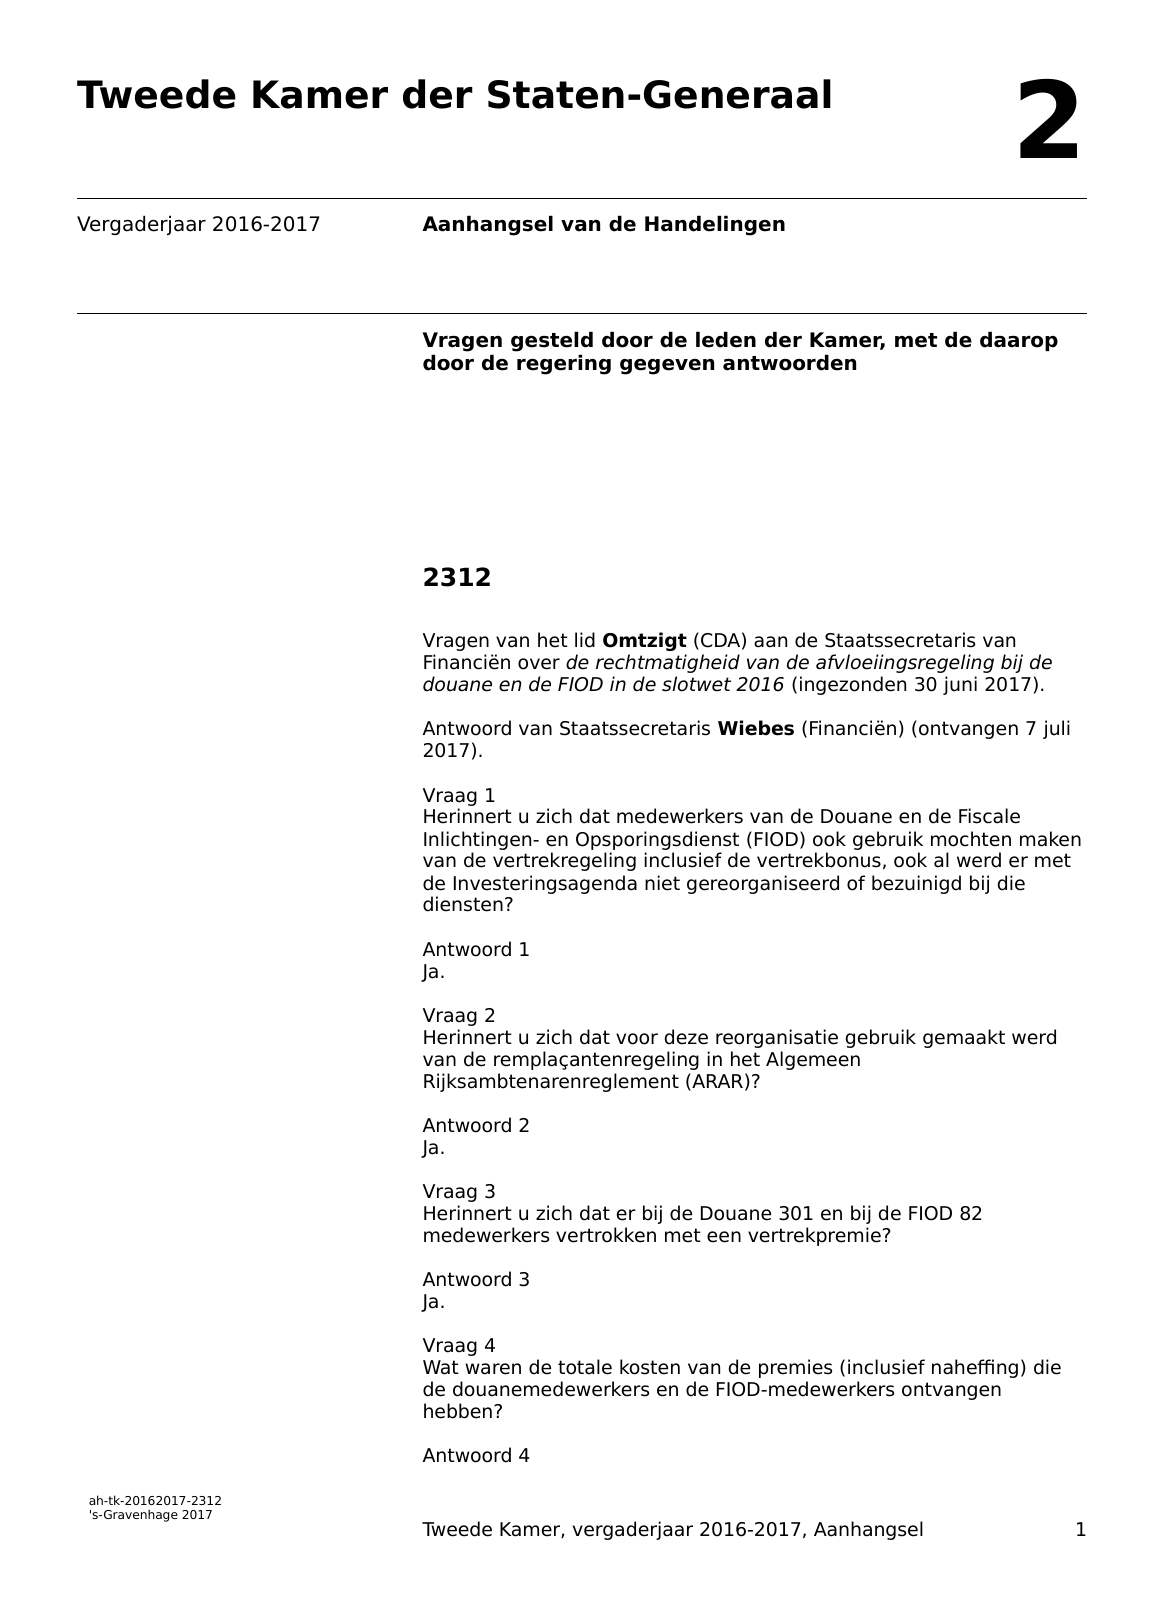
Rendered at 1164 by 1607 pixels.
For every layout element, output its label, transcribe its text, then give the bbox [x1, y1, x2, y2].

text Antwoord 4 [422, 1445, 1087, 1467]
table_cell Aanhangsel van de Handelingen [422, 199, 1087, 313]
text 2312 [422, 563, 1087, 592]
text Ja. [422, 1137, 1087, 1159]
text Vraag 1 [422, 784, 1087, 806]
text Antwoord 2 [422, 1115, 1087, 1137]
text Ja. [422, 1291, 1087, 1313]
table_cell [77, 314, 422, 375]
text Herinnert u zich dat voor deze reorganisatie gebruik gemaakt werd van de remplaçantenregeling in het Algemeen Rijksambtenarenreglement (ARAR)? [422, 1027, 1087, 1093]
text Vraag 3 [422, 1181, 1087, 1203]
text Wat waren de totale kosten van de premies (inclusief naheffing) die de douanemedewerkers en de FIOD-medewerkers ontvangen hebben? [422, 1357, 1087, 1423]
table_header 2 [886, 59, 1087, 198]
text Herinnert u zich dat medewerkers van de Douane en de Fiscale Inlichtingen- en Opsporingsdienst (FIOD) ook gebruik mochten maken van de vertrekregeling inclusief de vertrekbonus, ook al werd er met de Investeringsagenda niet gereorganiseerd of bezuinigd bij die diensten? [422, 806, 1087, 916]
table_cell Vergaderjaar 2016-2017 [77, 199, 422, 313]
text Antwoord 3 [422, 1269, 1087, 1291]
text Antwoord van Staatssecretaris Wiebes (Financiën) (ontvangen 7 juli 2017). [422, 718, 1087, 762]
text Vragen van het lid Omtzigt (CDA) aan de Staatssecretaris van Financiën over de rechtmatigheid van de afvloeiingsregeling bij de douane en de FIOD in de slotwet 2016 (ingezonden 30 juni 2017). [422, 630, 1087, 696]
text Ja. [422, 961, 1087, 982]
text Vraag 4 [422, 1335, 1087, 1357]
text Vraag 2 [422, 1005, 1087, 1027]
text Antwoord 1 [422, 938, 1087, 961]
table_header Tweede Kamer der Staten-Generaal [77, 59, 886, 198]
text 's-Gravenhage 2017 [88, 1508, 323, 1522]
text Herinnert u zich dat er bij de Douane 301 en bij de FIOD 82 medewerkers vertrokken met een vertrekpremie? [422, 1203, 1087, 1247]
text ah-tk-20162017-2312 [88, 1494, 323, 1508]
table_cell Vragen gesteld door de leden der Kamer, met de daarop door de regering gegeven antwoorden [422, 314, 1087, 375]
